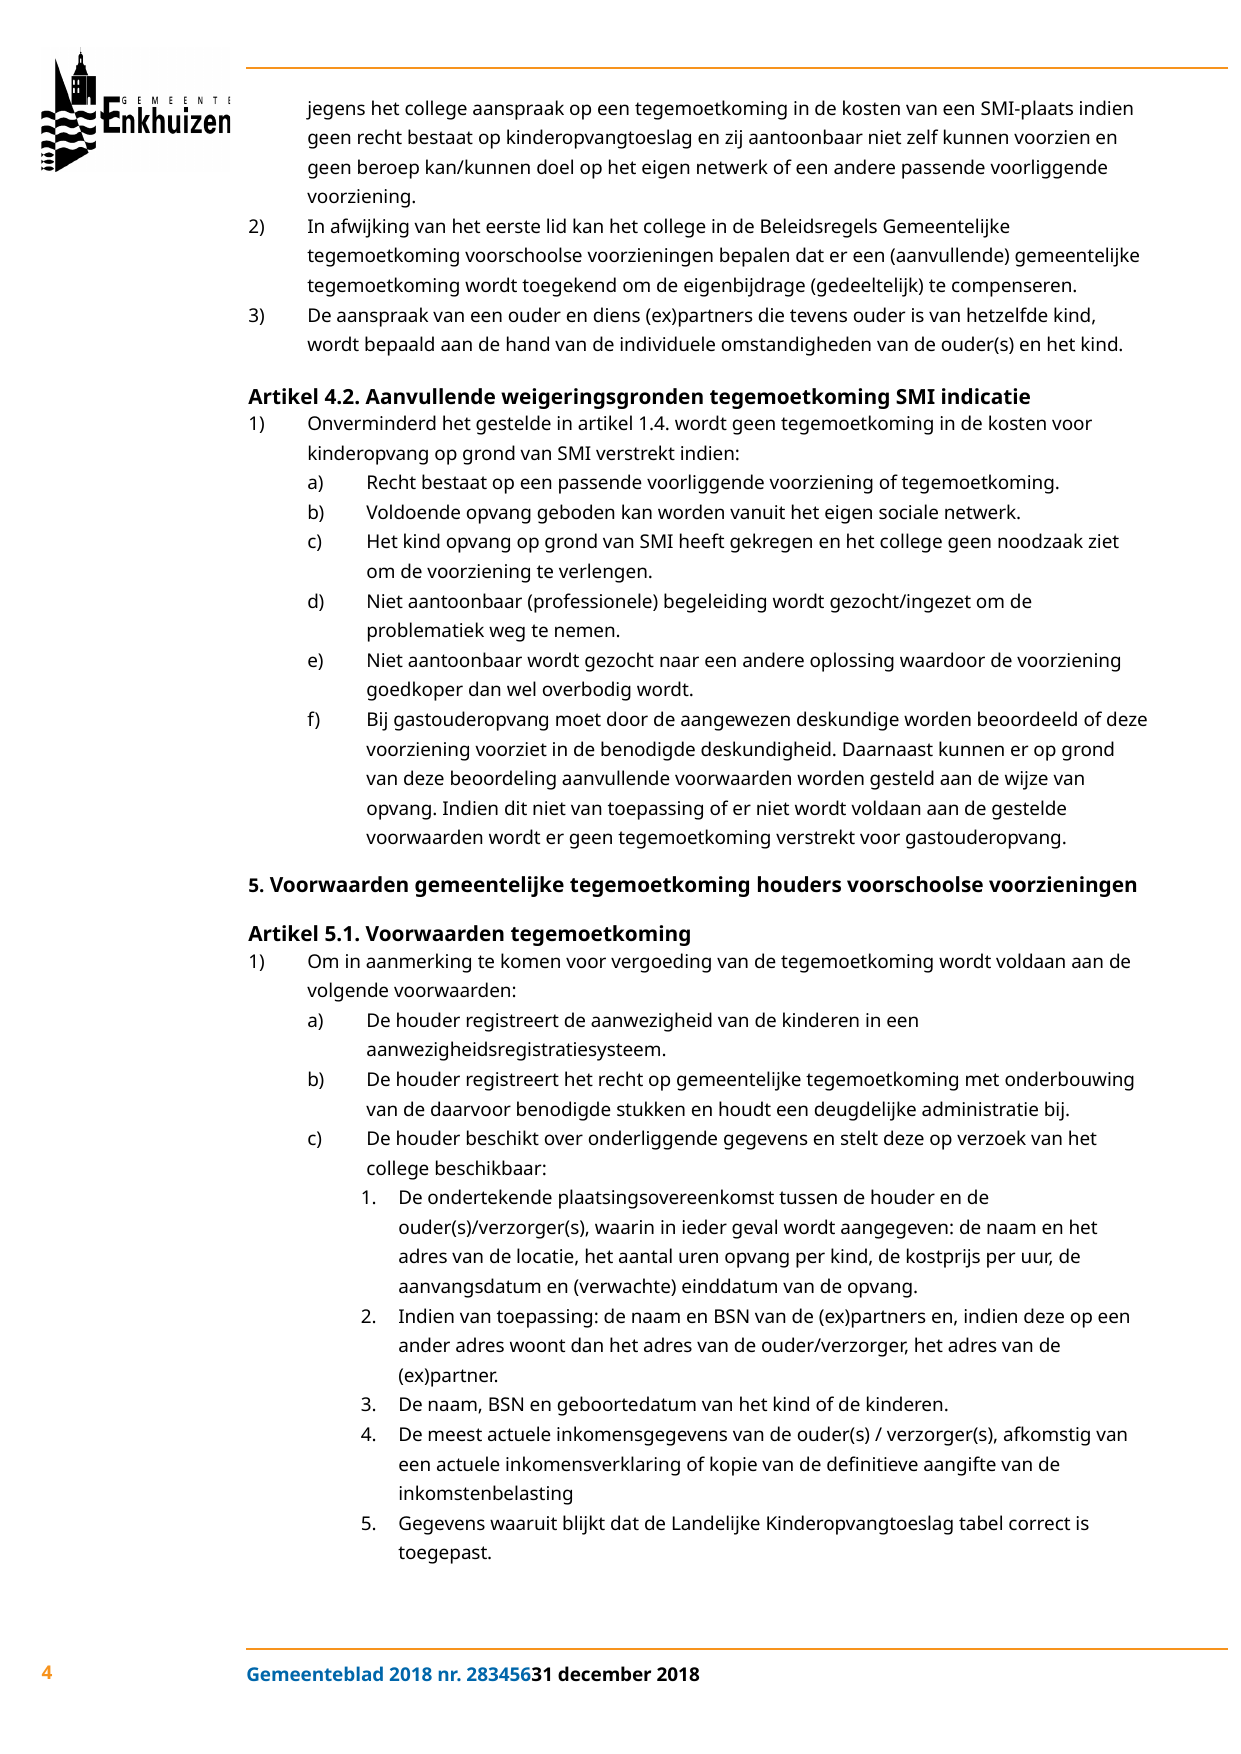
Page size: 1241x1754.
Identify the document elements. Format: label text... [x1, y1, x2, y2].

text Artikel 5.1. Voorwaarden tegemoetkoming [248, 919, 1152, 948]
list De ondertekende plaatsingsovereenkomst tussen de houder en de ouder(s)/verzorger(s), waarin in ieder geval wordt aangegeven: de naam en het adres van de locatie, het aantal uren opvang per kind, de kostprijs per uur, de aanvangsdatum en (verwachte) einddatum van de opvang. [361, 1184, 1152, 1299]
list Het kind opvang op grond van SMI heeft gekregen en het college geen noodzaak ziet om de voorziening te verlengen. [307, 529, 1152, 584]
list In afwijking van het eerste lid kan het college in de Beleidsregels Gemeentelijke tegemoetkoming voorschoolse voorzieningen bepalen dat er een (aanvullende) gemeentelijke tegemoetkoming wordt toegekend om de eigenbijdrage (gedeeltelijk) te compenseren. [248, 213, 1152, 298]
list Voldoende opvang geboden kan worden vanuit het eigen sociale netwerk. [307, 499, 1152, 525]
list De naam, BSN en geboortedatum van het kind of de kinderen. [361, 1392, 1152, 1417]
picture [41, 47, 231, 172]
list Gegevens waaruit blijkt dat de Landelijke Kinderopvangtoeslag tabel correct is toegepast. [361, 1510, 1152, 1565]
list Onverminderd het gestelde in artikel 1.4. wordt geen tegemoetkoming in de kosten voor kinderopvang op grond van SMI verstrekt indien: [248, 410, 1152, 466]
list De meest actuele inkomensgegevens van de ouder(s) / verzorger(s), afkomstig van een actuele inkomensverklaring of kopie van de definitieve aangifte van de inkomstenbelasting [361, 1421, 1152, 1506]
list Recht bestaat op een passende voorliggende voorziening of tegemoetkoming. [307, 469, 1152, 495]
list De houder registreert de aanwezigheid van de kinderen in een aanwezigheidsregistratiesysteem. [307, 1007, 1152, 1062]
text Artikel 4.2. Aanvullende weigeringsgronden tegemoetkoming SMI indicatie [248, 382, 1152, 410]
list Niet aantoonbaar wordt gezocht naar een andere oplossing waardoor de voorziening goedkoper dan wel overbodig wordt. [307, 647, 1152, 702]
list Indien van toepassing: de naam en BSN van de (ex)partners en, indien deze op een ander adres woont dan het adres van de ouder/verzorger, het adres van de (ex)partner. [361, 1303, 1152, 1388]
list jegens het college aanspraak op een tegemoetkoming in de kosten van een SMI-plaats indien geen recht bestaat op kinderopvangtoeslag en zij aantoonbaar niet zelf kunnen voorzien en geen beroep kan/kunnen doel op het eigen netwerk of een andere passende voorliggende voorziening. [248, 95, 1152, 209]
list Om in aanmerking te komen voor vergoeding van de tegemoetkoming wordt voldaan aan de volgende voorwaarden: [248, 948, 1152, 1003]
list De houder registreert het recht op gemeentelijke tegemoetkoming met onderbouwing van de daarvoor benodigde stukken en houdt een deugdelijke administratie bij. [307, 1066, 1152, 1121]
text 5. Voorwaarden gemeentelijke tegemoetkoming houders voorschoolse voorzieningen [248, 870, 1152, 898]
list De houder beschikt over onderliggende gegevens en stelt deze op verzoek van het college beschikbaar: [307, 1125, 1152, 1181]
list Bij gastouderopvang moet door de aangewezen deskundige worden beoordeeld of deze voorziening voorziet in de benodigde deskundigheid. Daarnaast kunnen er op grond van deze beoordeling aanvullende voorwaarden worden gesteld aan de wijze van opvang. Indien dit niet van toepassing of er niet wordt voldaan aan de gestelde voorwaarden wordt er geen tegemoetkoming verstrekt voor gastouderopvang. [307, 706, 1152, 850]
list Niet aantoonbaar (professionele) begeleiding wordt gezocht/ingezet om de problematiek weg te nemen. [307, 588, 1152, 643]
list De aanspraak van een ouder en diens (ex)partners die tevens ouder is van hetzelfde kind, wordt bepaald aan de hand van de individuele omstandigheden van de ouder(s) en het kind. [248, 302, 1152, 357]
